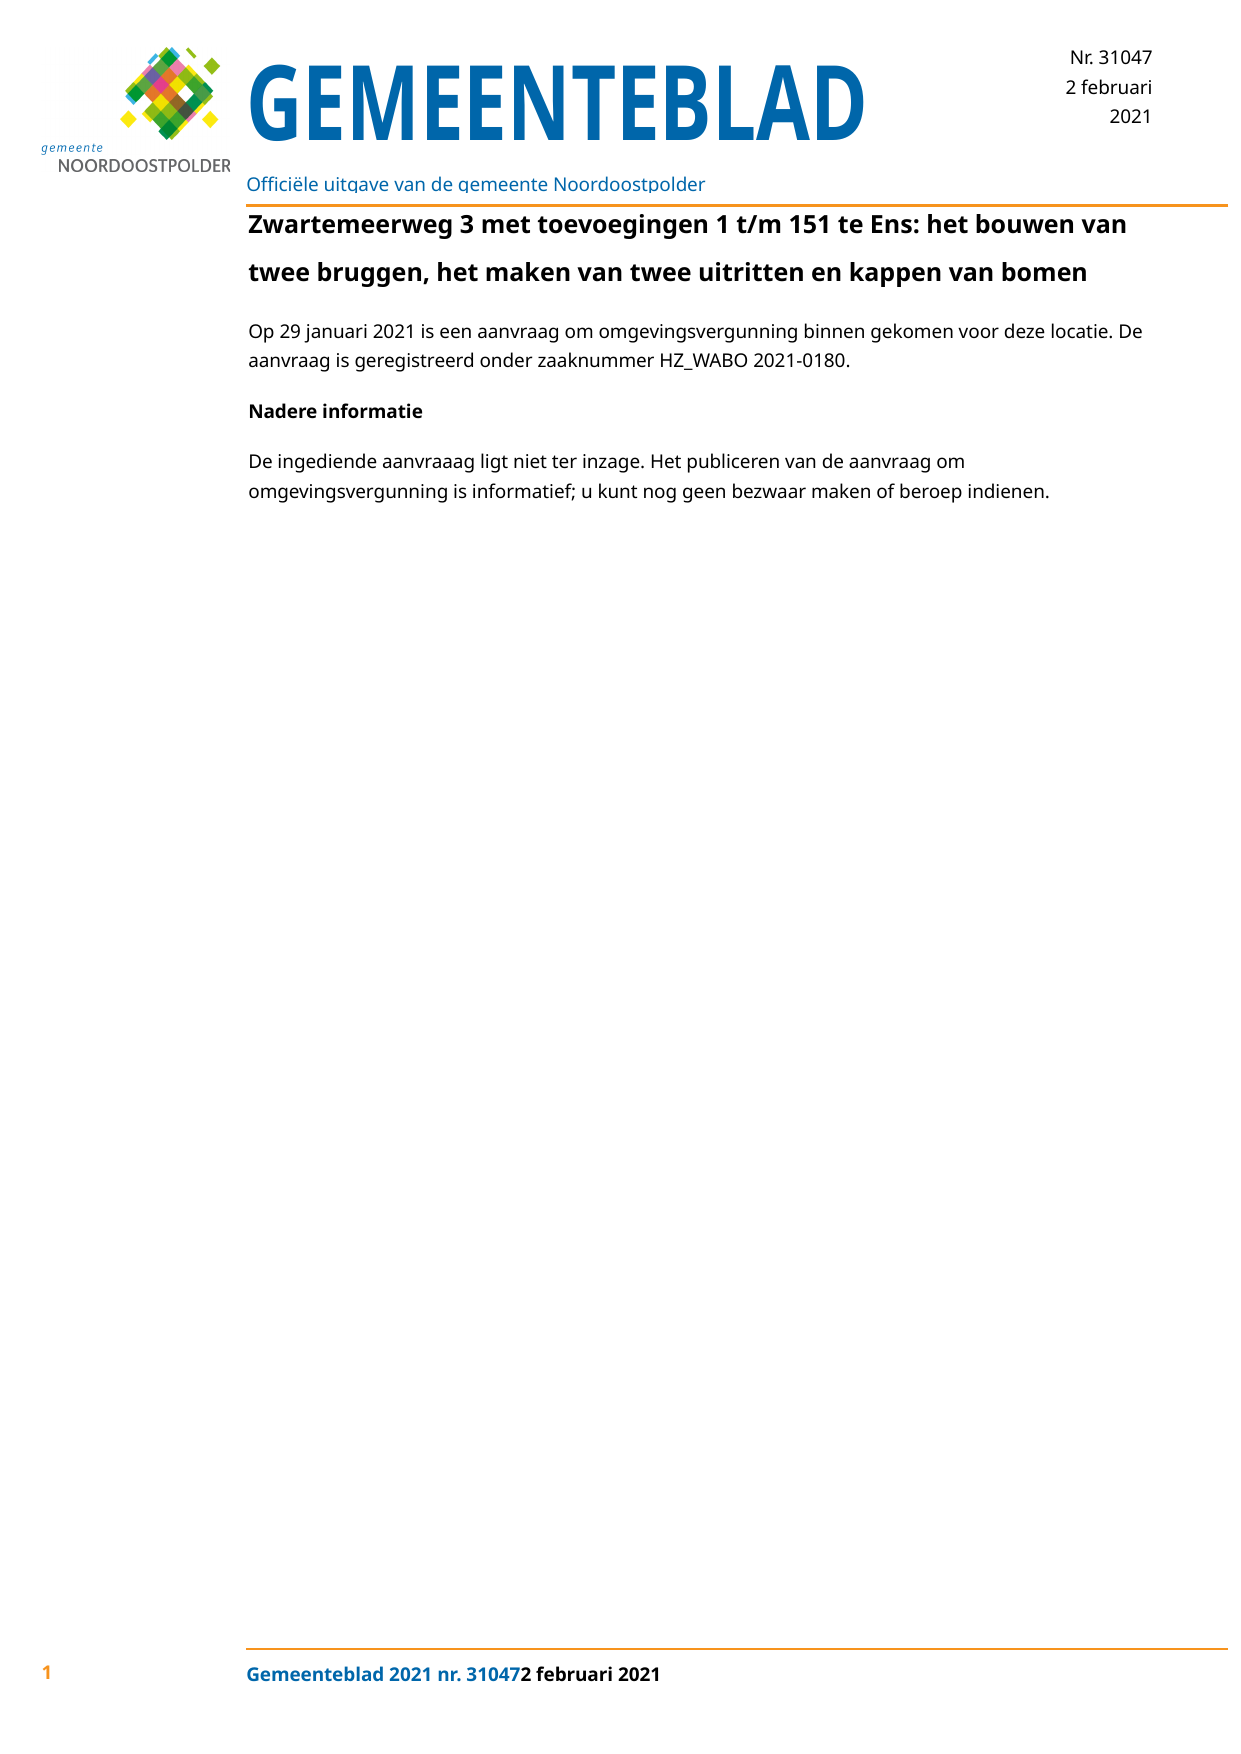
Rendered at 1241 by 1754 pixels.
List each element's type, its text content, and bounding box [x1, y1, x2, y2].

text Op 29 januari 2021 is een aanvraag om omgevingsvergunning binnen gekomen voor deze locatie. De aanvraag is geregistreerd onder zaaknummer HZ_WABO 2021-0180. [248, 318, 1152, 373]
picture [41, 47, 231, 172]
text Zwartemeerweg 3 met toevoegingen 1 t/m 151 te Ens: het bouwen van twee bruggen, het maken van twee uitritten en kappen van bomen [248, 207, 1152, 288]
text De ingediende aanvraaag ligt niet ter inzage. Het publiceren van de aanvraag om omgevingsvergunning is informatief; u kunt nog geen bezwaar maken of beroep indienen. [248, 448, 1152, 504]
text Nadere informatie [248, 398, 1152, 424]
